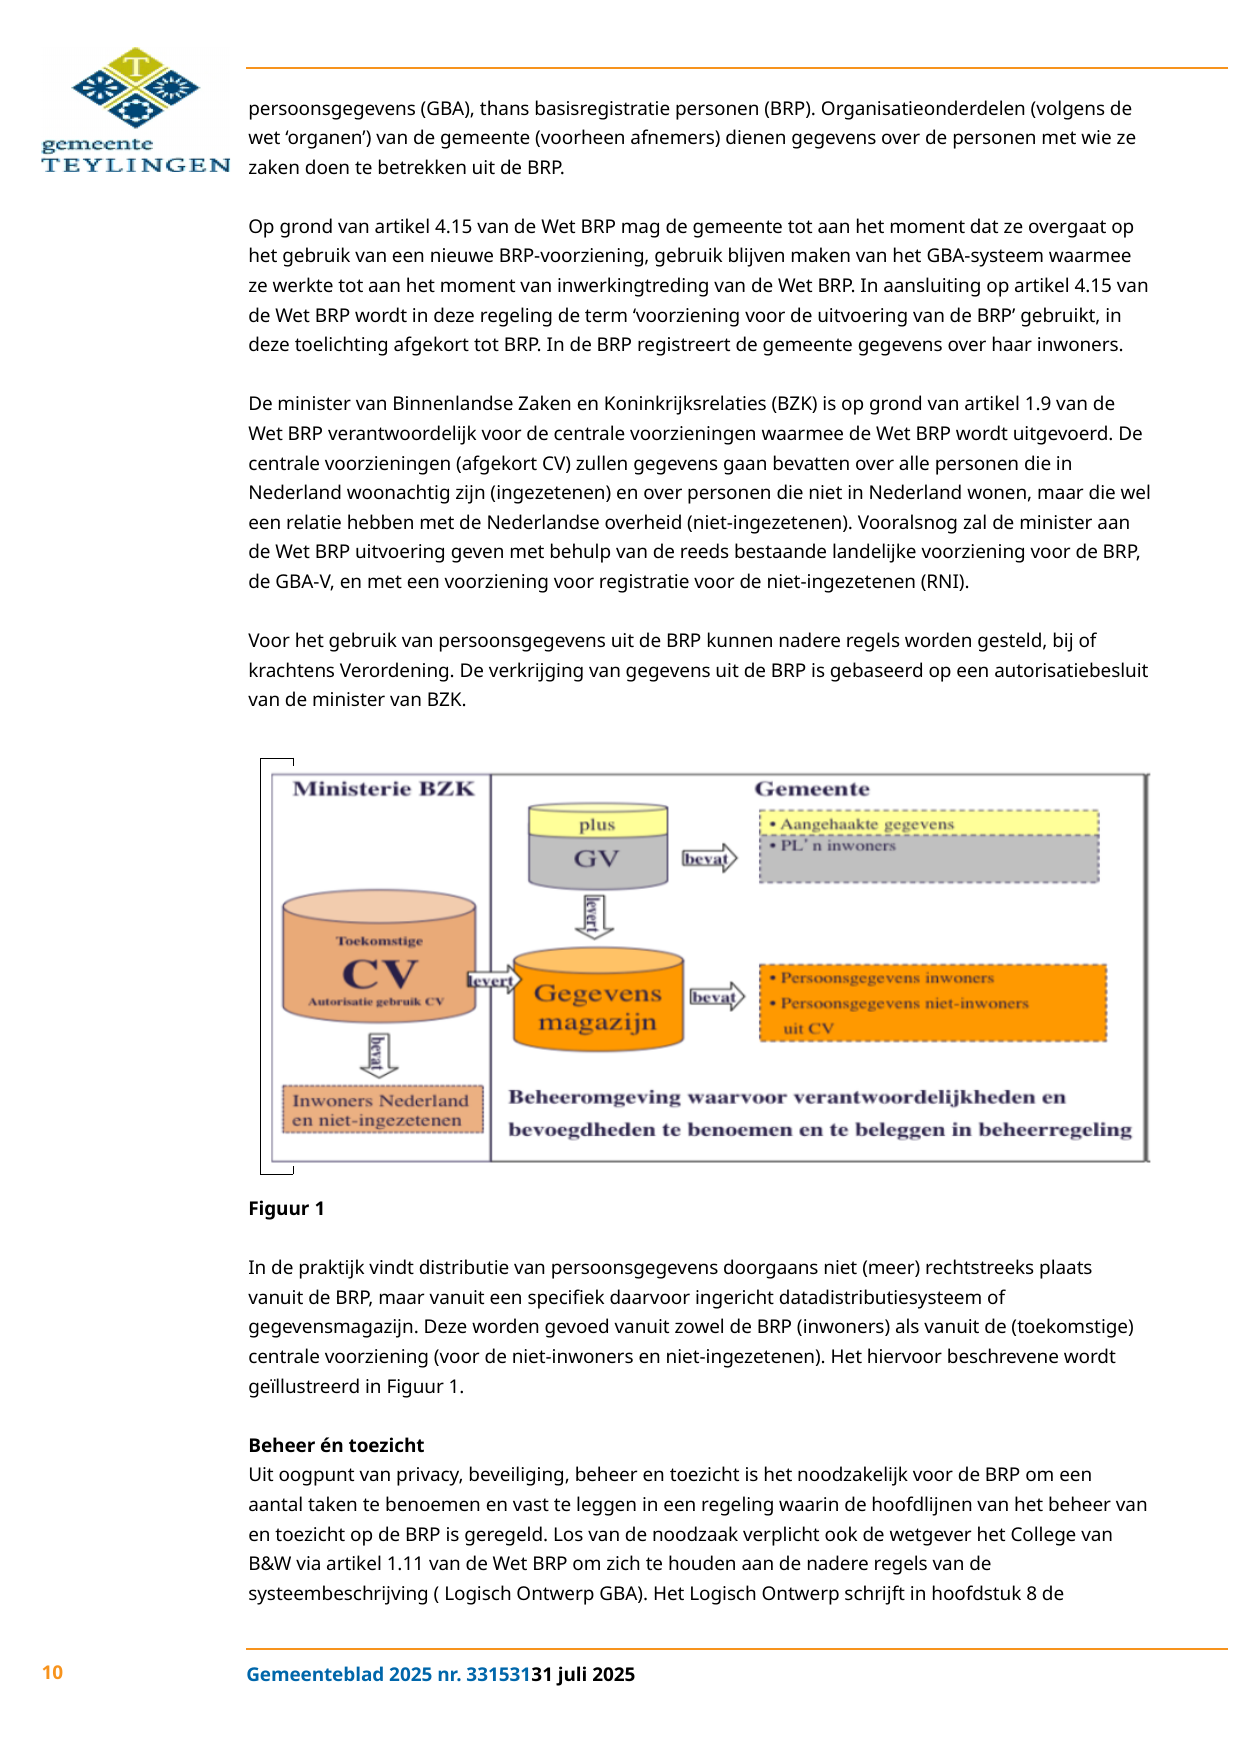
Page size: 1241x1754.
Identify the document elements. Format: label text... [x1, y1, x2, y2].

text Op grond van artikel 4.15 van de Wet BRP mag de gemeente tot aan het moment dat ze overgaat op het gebruik van een nieuwe BRP-voorziening, gebruik blijven maken van het GBA-systeem waarmee ze werkte tot aan het moment van inwerkingtreding van de Wet BRP. In aansluiting op artikel 4.15 van de Wet BRP wordt in deze regeling de term ‘voorziening voor de uitvoering van de BRP’ gebruikt, in deze toelichting afgekort tot BRP. In de BRP registreert de gemeente gegevens over haar inwoners. [248, 213, 1152, 357]
picture [268, 766, 1155, 1166]
text Uit oogpunt van privacy, beveiliging, beheer en toezicht is het noodzakelijk voor de BRP om een aantal taken te benoemen en vast te leggen in een regeling waarin de hoofdlijnen van het beheer van en toezicht op de BRP is geregeld. Los van de noodzaak verplicht ook de wetgever het College van B&W via artikel 1.11 van de Wet BRP om zich te houden aan de nadere regels van de systeembeschrijving ( Logisch Ontwerp GBA). Het Logisch Ontwerp schrijft in hoofdstuk 8 de [248, 1462, 1152, 1606]
text Voor het gebruik van persoonsgegevens uit de BRP kunnen nadere regels worden gesteld, bij of krachtens Verordening. De verkrijging van gegevens uit de BRP is gebaseerd op een autorisatiebesluit van de minister van BZK. [248, 627, 1152, 712]
text persoonsgegevens (GBA), thans basisregistratie personen (BRP). Organisatieonderdelen (volgens de wet ‘organen’) van de gemeente (voorheen afnemers) dienen gegevens over de personen met wie ze zaken doen te betrekken uit de BRP. [248, 95, 1152, 180]
text De minister van Binnenlandse Zaken en Koninkrijksrelaties (BZK) is op grond van artikel 1.9 van de Wet BRP verantwoordelijk voor de centrale voorzieningen waarmee de Wet BRP wordt uitgevoerd. De centrale voorzieningen (afgekort CV) zullen gegevens gaan bevatten over alle personen die in Nederland woonachtig zijn (ingezetenen) en over personen die niet in Nederland wonen, maar die wel een relatie hebben met de Nederlandse overheid (niet-ingezetenen). Vooralsnog zal de minister aan de Wet BRP uitvoering geven met behulp van de reeds bestaande landelijke voorziening voor de BRP, de GBA-V, en met een voorziening voor registratie voor de niet-ingezetenen (RNI). [248, 391, 1152, 594]
text In de praktijk vindt distributie van persoonsgegevens doorgaans niet (meer) rechtstreeks plaats vanuit de BRP, maar vanuit een specifiek daarvoor ingericht datadistributiesysteem of gegevensmagazijn. Deze worden gevoed vanuit zowel de BRP (inwoners) als vanuit de (toekomstige) centrale voorziening (voor de niet-inwoners en niet-ingezetenen). Het hiervoor beschrevene wordt geïllustreerd in Figuur 1. [248, 1254, 1152, 1399]
text Figuur 1 [248, 1195, 1152, 1221]
picture [41, 47, 231, 172]
text Beheer én toezicht [248, 1432, 1152, 1458]
